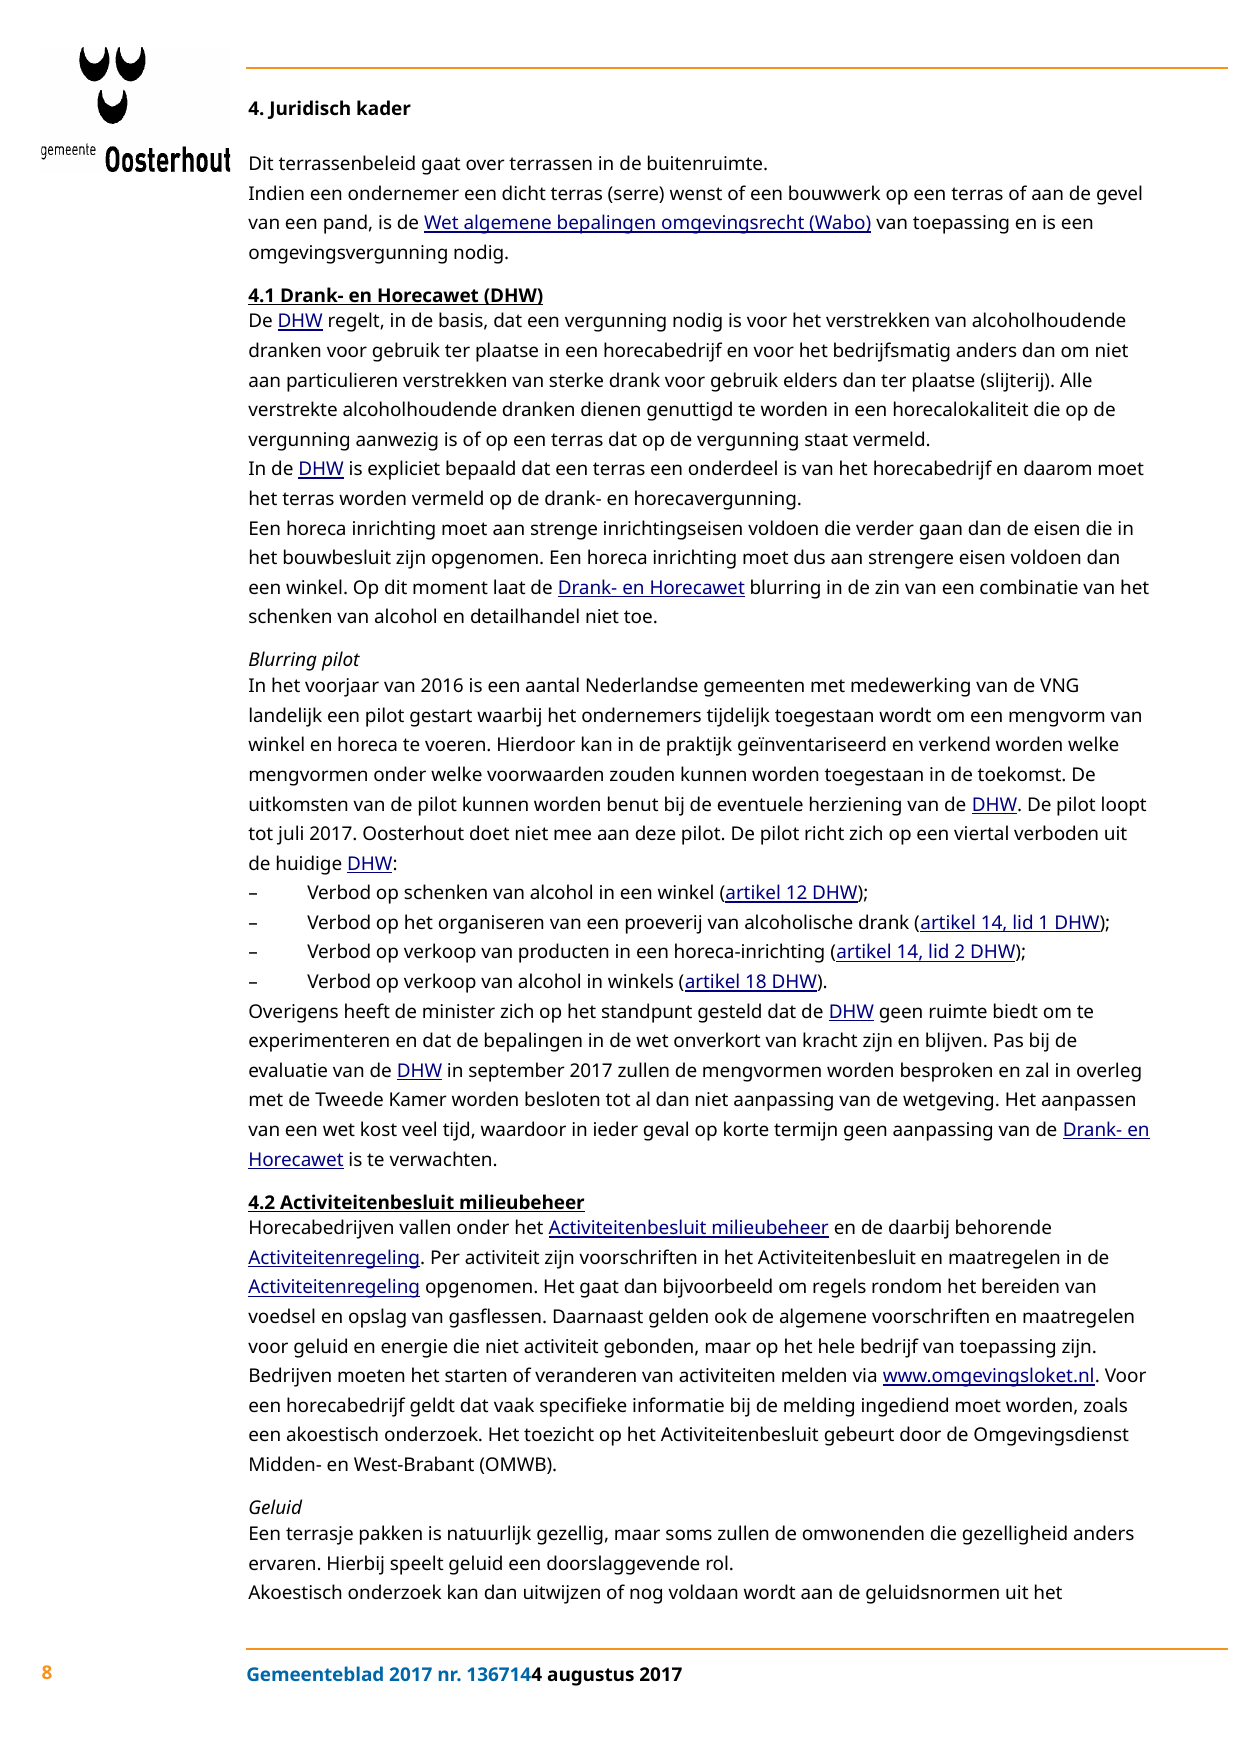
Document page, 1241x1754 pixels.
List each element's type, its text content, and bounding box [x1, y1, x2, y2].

text Een terrasje pakken is natuurlijk gezellig, maar soms zullen de omwonenden die gezelligheid anders ervaren. Hierbij speelt geluid een doorslaggevende rol. [248, 1520, 1152, 1575]
text Geluid [248, 1494, 1152, 1520]
text Akoestisch onderzoek kan dan uitwijzen of nog voldaan wordt aan de geluidsnormen uit het [248, 1579, 1152, 1605]
text 4. Juridisch kader [248, 95, 1152, 121]
text Een horeca inrichting moet aan strenge inrichtingseisen voldoen die verder gaan dan de eisen die in het bouwbesluit zijn opgenomen. Een horeca inrichting moet dus aan strengere eisen voldoen dan een winkel. Op dit moment laat de Drank- en Horecawet blurring in de zin van een combinatie van het schenken van alcohol en detailhandel niet toe. [248, 515, 1152, 629]
text Dit terrassenbeleid gaat over terrassen in de buitenruimte. [248, 150, 1152, 176]
list Verbod op schenken van alcohol in een winkel (artikel 12 DHW); [248, 879, 1152, 905]
list Verbod op verkoop van producten in een horeca-inrichting (artikel 14, lid 2 DHW); [248, 939, 1152, 964]
text Horecabedrijven vallen onder het Activiteitenbesluit milieubeheer en de daarbij behorende Activiteitenregeling. Per activiteit zijn voorschriften in het Activiteitenbesluit en maatregelen in de Activiteitenregeling opgenomen. Het gaat dan bijvoorbeeld om regels rondom het bereiden van voedsel en opslag van gasflessen. Daarnaast gelden ook de algemene voorschriften en maatregelen voor geluid en energie die niet activiteit gebonden, maar op het hele bedrijf van toepassing zijn. [248, 1214, 1152, 1359]
list Verbod op het organiseren van een proeverij van alcoholische drank (artikel 14, lid 1 DHW); [248, 909, 1152, 935]
text 4.1 Drank- en Horecawet (DHW) [248, 282, 1152, 308]
text Indien een ondernemer een dicht terras (serre) wenst of een bouwwerk op een terras of aan de gevel van een pand, is de Wet algemene bepalingen omgevingsrecht (Wabo) van toepassing en is een omgevingsvergunning nodig. [248, 180, 1152, 264]
text Bedrijven moeten het starten of veranderen van activiteiten melden via www.omgevingsloket.nl. Voor een horecabedrijf geldt dat vaak specifieke informatie bij de melding ingediend moet worden, zoals een akoestisch onderzoek. Het toezicht op het Activiteitenbesluit gebeurt door de Omgevingsdienst Midden- en West-Brabant (OMWB). [248, 1362, 1152, 1477]
text Blurring pilot [248, 647, 1152, 672]
text Overigens heeft de minister zich op het standpunt gesteld dat de DHW geen ruimte biedt om te experimenteren en dat de bepalingen in de wet onverkort van kracht zijn en blijven. Pas bij de evaluatie van de DHW in september 2017 zullen de mengvormen worden besproken en zal in overleg met de Tweede Kamer worden besloten tot al dan niet aanpassing van de wetgeving. Het aanpassen van een wet kost veel tijd, waardoor in ieder geval op korte termijn geen aanpassing van de Drank- en Horecawet is te verwachten. [248, 998, 1152, 1171]
picture [41, 47, 231, 172]
text In de DHW is expliciet bepaald dat een terras een onderdeel is van het horecabedrijf en daarom moet het terras worden vermeld op de drank- en horecavergunning. [248, 456, 1152, 511]
list Verbod op verkoop van alcohol in winkels (artikel 18 DHW). [248, 968, 1152, 994]
text De DHW regelt, in de basis, dat een vergunning nodig is voor het verstrekken van alcoholhoudende dranken voor gebruik ter plaatse in een horecabedrijf en voor het bedrijfsmatig anders dan om niet aan particulieren verstrekken van sterke drank voor gebruik elders dan ter plaatse (slijterij). Alle verstrekte alcoholhoudende dranken dienen genuttigd te worden in een horecalokaliteit die op de vergunning aanwezig is of op een terras dat op de vergunning staat vermeld. [248, 308, 1152, 452]
text In het voorjaar van 2016 is een aantal Nederlandse gemeenten met medewerking van de VNG landelijk een pilot gestart waarbij het ondernemers tijdelijk toegestaan wordt om een mengvorm van winkel en horeca te voeren. Hierdoor kan in de praktijk geïnventariseerd en verkend worden welke mengvormen onder welke voorwaarden zouden kunnen worden toegestaan in de toekomst. De uitkomsten van de pilot kunnen worden benut bij de eventuele herziening van de DHW. De pilot loopt tot juli 2017. Oosterhout doet niet mee aan deze pilot. De pilot richt zich op een viertal verboden uit de huidige DHW: [248, 672, 1152, 876]
text 4.2 Activiteitenbesluit milieubeheer [248, 1189, 1152, 1214]
